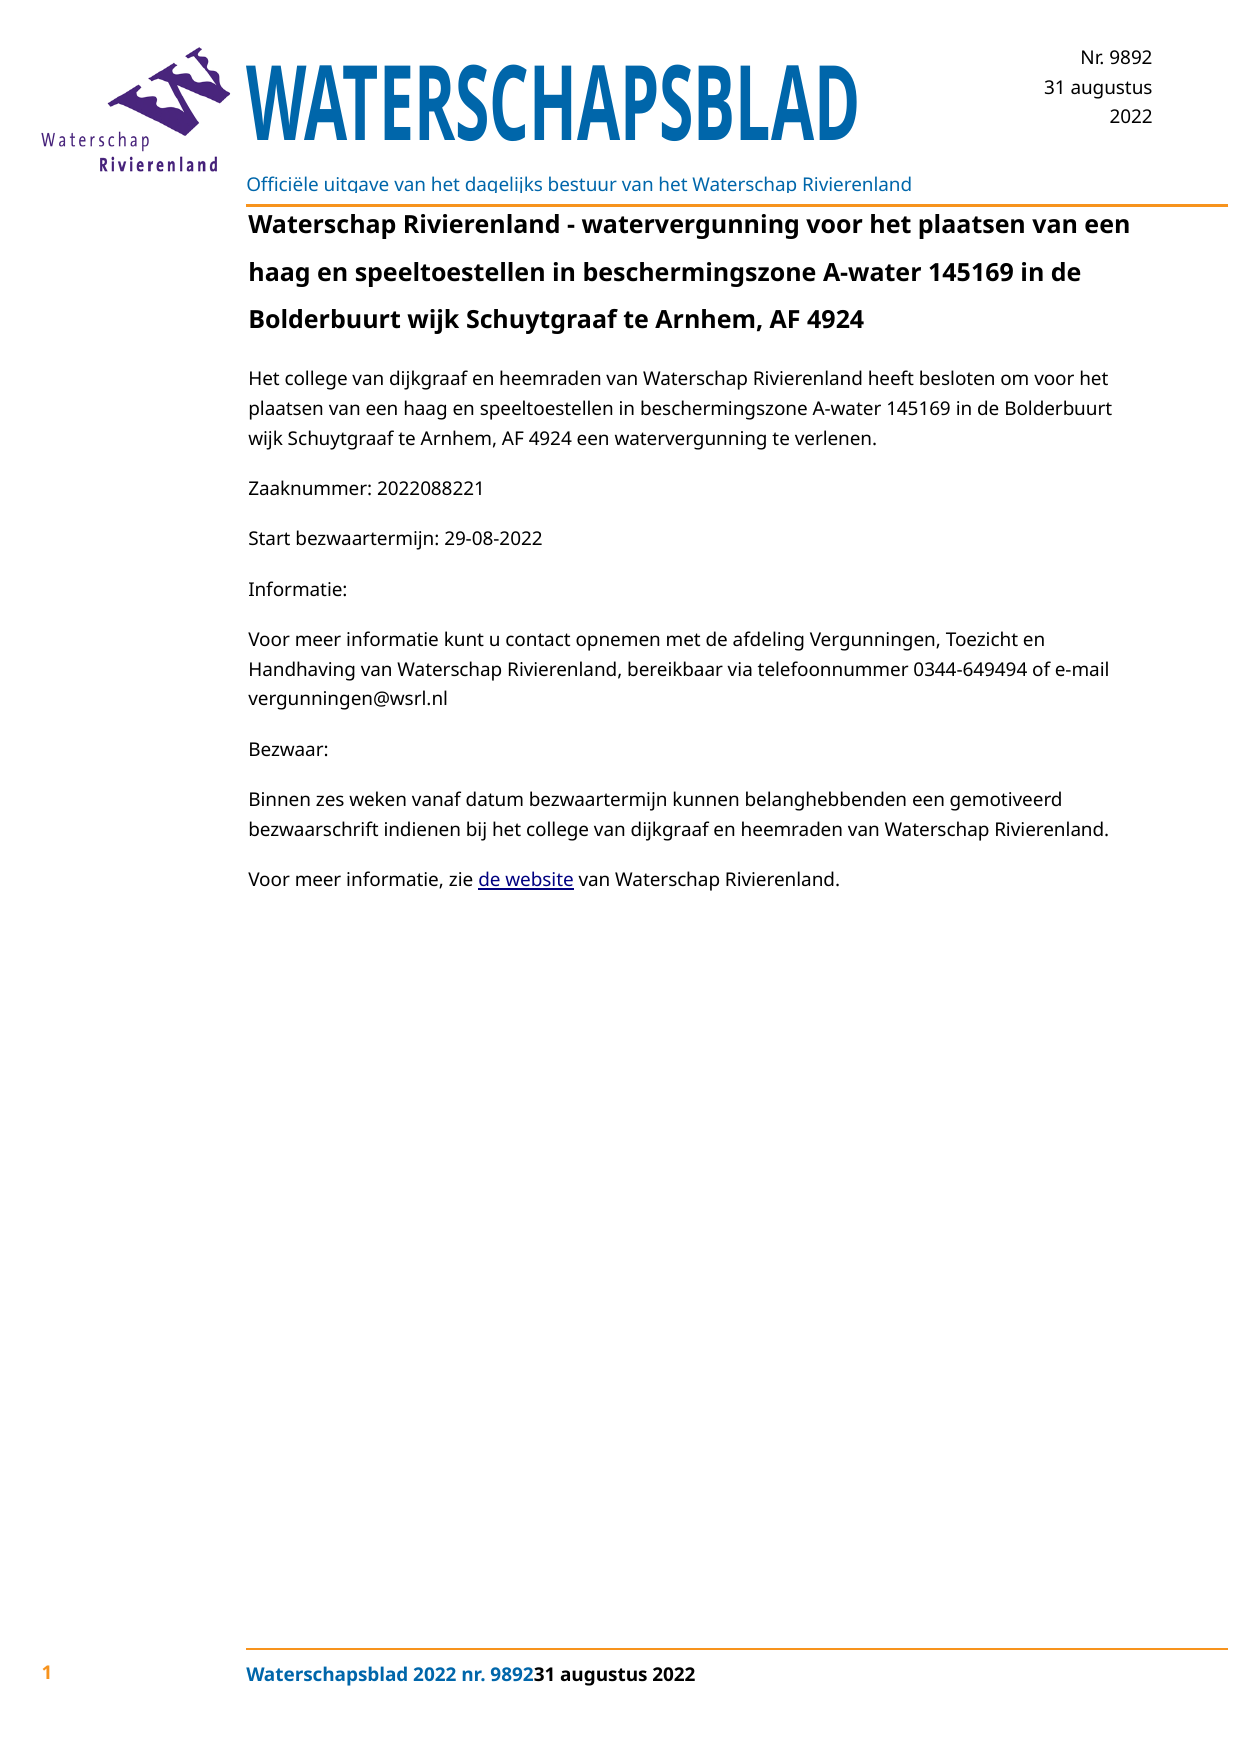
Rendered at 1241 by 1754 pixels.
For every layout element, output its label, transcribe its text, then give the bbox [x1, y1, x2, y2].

picture [41, 47, 231, 172]
text Waterschap Rivierenland - watervergunning voor het plaatsen van een haag en speeltoestellen in beschermingszone A-water 145169 in de Bolderbuurt wijk Schuytgraaf te Arnhem, AF 4924 [248, 207, 1152, 336]
text Start bezwaartermijn: 29-08-2022 [248, 526, 1152, 551]
text Voor meer informatie, zie de website van Waterschap Rivierenland. [248, 866, 1152, 892]
text Informatie: [248, 576, 1152, 602]
text Voor meer informatie kunt u contact opnemen met de afdeling Vergunningen, Toezicht en Handhaving van Waterschap Rivierenland, bereikbaar via telefoonnummer 0344-649494 of e-mail vergunningen@wsrl.nl [248, 626, 1152, 711]
text Het college van dijkgraaf en heemraden van Waterschap Rivierenland heeft besloten om voor het plaatsen van een haag en speeltoestellen in beschermingszone A-water 145169 in de Bolderbuurt wijk Schuytgraaf te Arnhem, AF 4924 een watervergunning te verlenen. [248, 366, 1152, 450]
text Binnen zes weken vanaf datum bezwaartermijn kunnen belanghebbenden een gemotiveerd bezwaarschrift indienen bij het college van dijkgraaf en heemraden van Waterschap Rivierenland. [248, 786, 1152, 842]
text Bezwaar: [248, 736, 1152, 762]
text Zaaknummer: 2022088221 [248, 475, 1152, 501]
